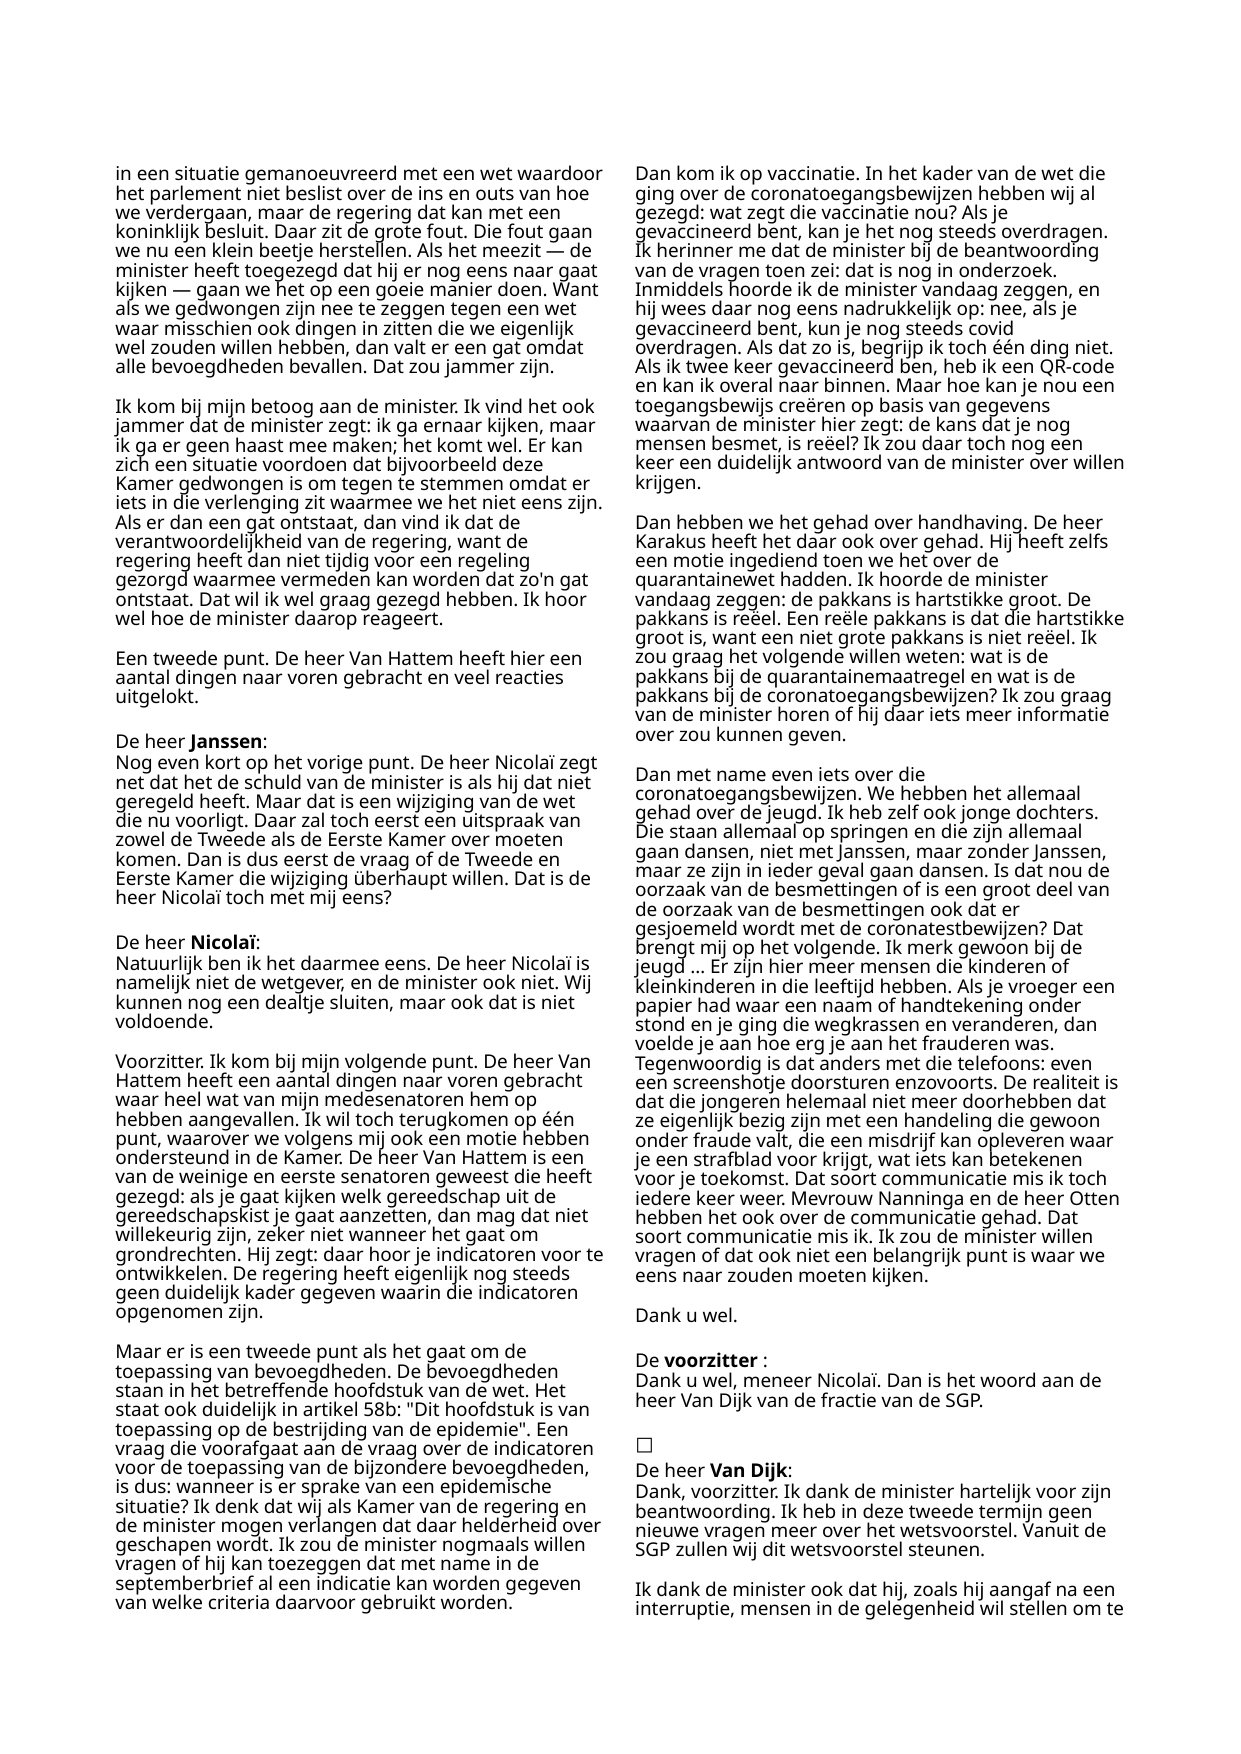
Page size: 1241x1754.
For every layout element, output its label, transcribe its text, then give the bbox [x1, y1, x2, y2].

text Natuurlijk ben ik het daarmee eens. De heer Nicolaï is namelijk niet de wetgever, en de minister ook niet. Wij kunnen nog een dealtje sluiten, maar ook dat is niet voldoende. [115, 955, 605, 1032]
text De heer Nicolaï: [115, 929, 605, 955]
text Dank, voorzitter. Ik dank de minister hartelijk voor zijn beantwoording. Ik heb in deze tweede termijn geen nieuwe vragen meer over het wetsvoorstel. Vanuit de SGP zullen wij dit wetsvoorstel steunen. [635, 1483, 1125, 1560]
text De voorzitter : [635, 1347, 1125, 1372]
text in een situatie gemanoeuvreerd met een wet waardoor het parlement niet beslist over de ins en outs van hoe we verdergaan, maar de regering dat kan met een koninklijk besluit. Daar zit de grote fout. Die fout gaan we nu een klein beetje herstellen. Als het meezit — de minister heeft toegezegd dat hij er nog eens naar gaat kijken — gaan we het op een goeie manier doen. Want als we gedwongen zijn nee te zeggen tegen een wet waar misschien ook dingen in zitten die we eigenlijk wel zouden willen hebben, dan valt er een gat omdat alle bevoegdheden bevallen. Dat zou jammer zijn. [115, 165, 605, 377]
text Maar er is een tweede punt als het gaat om de toepassing van bevoegdheden. De bevoegdheden staan in het betreffende hoofdstuk van de wet. Het staat ook duidelijk in artikel 58b: "Dit hoofdstuk is van toepassing op de bestrijding van de epidemie". Een vraag die voorafgaat aan de vraag over de indicatoren voor de toepassing van de bijzondere bevoegdheden, is dus: wanneer is er sprake van een epidemische situatie? Ik denk dat wij als Kamer van de regering en de minister mogen verlangen dat daar helderheid over geschapen wordt. Ik zou de minister nogmaals willen vragen of hij kan toezeggen dat met name in de septemberbrief al een indicatie kan worden gegeven van welke criteria daarvoor gebruikt worden. [115, 1343, 605, 1613]
text Voorzitter. Ik kom bij mijn volgende punt. De heer Van Hattem heeft een aantal dingen naar voren gebracht waar heel wat van mijn medesenatoren hem op hebben aangevallen. Ik wil toch terugkomen op één punt, waarover we volgens mij ook een motie hebben ondersteund in de Kamer. De heer Van Hattem is een van de weinige en eerste senatoren geweest die heeft gezegd: als je gaat kijken welk gereedschap uit de gereedschapskist je gaat aanzetten, dan mag dat niet willekeurig zijn, zeker niet wanneer het gaat om grondrechten. Hij zegt: daar hoor je indicatoren voor te ontwikkelen. De regering heeft eigenlijk nog steeds geen duidelijk kader gegeven waarin die indicatoren opgenomen zijn. [115, 1053, 605, 1323]
text Dank u wel. [635, 1307, 1125, 1326]
text Dan hebben we het gehad over handhaving. De heer Karakus heeft het daar ook over gehad. Hij heeft zelfs een motie ingediend toen we het over de quarantainewet hadden. Ik hoorde de minister vandaag zeggen: de pakkans is hartstikke groot. De pakkans is reëel. Een reële pakkans is dat die hartstikke groot is, want een niet grote pakkans is niet reëel. Ik zou graag het volgende willen weten: wat is de pakkans bij de quarantainemaatregel en wat is de pakkans bij de coronatoegangsbewijzen? Ik zou graag van de minister horen of hij daar iets meer informatie over zou kunnen geven. [635, 514, 1125, 745]
text Ik dank de minister ook dat hij, zoals hij aangaf na een interruptie, mensen in de gelegenheid wil stellen om te [635, 1581, 1125, 1620]
text Nog even kort op het vorige punt. De heer Nicolaï zegt net dat het de schuld van de minister is als hij dat niet geregeld heeft. Maar dat is een wijziging van de wet die nu voorligt. Daar zal toch eerst een uitspraak van zowel de Tweede als de Eerste Kamer over moeten komen. Dan is dus eerst de vraag of de Tweede en Eerste Kamer die wijziging überhaupt willen. Dat is de heer Nicolaï toch met mij eens? [115, 754, 605, 908]
text De heer Van Dijk: [635, 1458, 1125, 1483]
text Dan met name even iets over die coronatoegangsbewijzen. We hebben het allemaal gehad over de jeugd. Ik heb zelf ook jonge dochters. Die staan allemaal op springen en die zijn allemaal gaan dansen, niet met Janssen, maar zonder Janssen, maar ze zijn in ieder geval gaan dansen. Is dat nou de oorzaak van de besmettingen of is een groot deel van de oorzaak van de besmettingen ook dat er gesjoemeld wordt met de coronatestbewijzen? Dat brengt mij op het volgende. Ik merk gewoon bij de jeugd … Er zijn hier meer mensen die kinderen of kleinkinderen in die leeftijd hebben. Als je vroeger een papier had waar een naam of handtekening onder stond en je ging die wegkrassen en veranderen, dan voelde je aan hoe erg je aan het frauderen was. Tegenwoordig is dat anders met die telefoons: even een screenshotje doorsturen enzovoorts. De realiteit is dat die jongeren helemaal niet meer doorhebben dat ze eigenlijk bezig zijn met een handeling die gewoon onder fraude valt, die een misdrijf kan opleveren waar je een strafblad voor krijgt, wat iets kan betekenen voor je toekomst. Dat soort communicatie mis ik toch iedere keer weer. Mevrouw Nanninga en de heer Otten hebben het ook over de communicatie gehad. Dat soort communicatie mis ik. Ik zou de minister willen vragen of dat ook niet een belangrijk punt is waar we eens naar zouden moeten kijken. [635, 766, 1125, 1286]
text Een tweede punt. De heer Van Hattem heeft hier een aantal dingen naar voren gebracht en veel reacties uitgelokt. [115, 650, 605, 708]
text De heer Janssen: [115, 729, 605, 754]
text Dank u wel, meneer Nicolaï. Dan is het woord aan de heer Van Dijk van de fractie van de SGP. [635, 1372, 1125, 1411]
text ⬜ [635, 1432, 1125, 1458]
text Ik kom bij mijn betoog aan de minister. Ik vind het ook jammer dat de minister zegt: ik ga ernaar kijken, maar ik ga er geen haast mee maken; het komt wel. Er kan zich een situatie voordoen dat bijvoorbeeld deze Kamer gedwongen is om tegen te stemmen omdat er iets in die verlenging zit waarmee we het niet eens zijn. Als er dan een gat ontstaat, dan vind ik dat de verantwoordelijkheid van de regering, want de regering heeft dan niet tijdig voor een regeling gezorgd waarmee vermeden kan worden dat zo'n gat ontstaat. Dat wil ik wel graag gezegd hebben. Ik hoor wel hoe de minister daarop reageert. [115, 398, 605, 629]
text Dan kom ik op vaccinatie. In het kader van de wet die ging over de coronatoegangsbewijzen hebben wij al gezegd: wat zegt die vaccinatie nou? Als je gevaccineerd bent, kan je het nog steeds overdragen. Ik herinner me dat de minister bij de beantwoording van de vragen toen zei: dat is nog in onderzoek. Inmiddels hoorde ik de minister vandaag zeggen, en hij wees daar nog eens nadrukkelijk op: nee, als je gevaccineerd bent, kun je nog steeds covid overdragen. Als dat zo is, begrijp ik toch één ding niet. Als ik twee keer gevaccineerd ben, heb ik een QR-code en kan ik overal naar binnen. Maar hoe kan je nou een toegangsbewijs creëren op basis van gegevens waarvan de minister hier zegt: de kans dat je nog mensen besmet, is reëel? Ik zou daar toch nog een keer een duidelijk antwoord van de minister over willen krijgen. [635, 165, 1125, 493]
